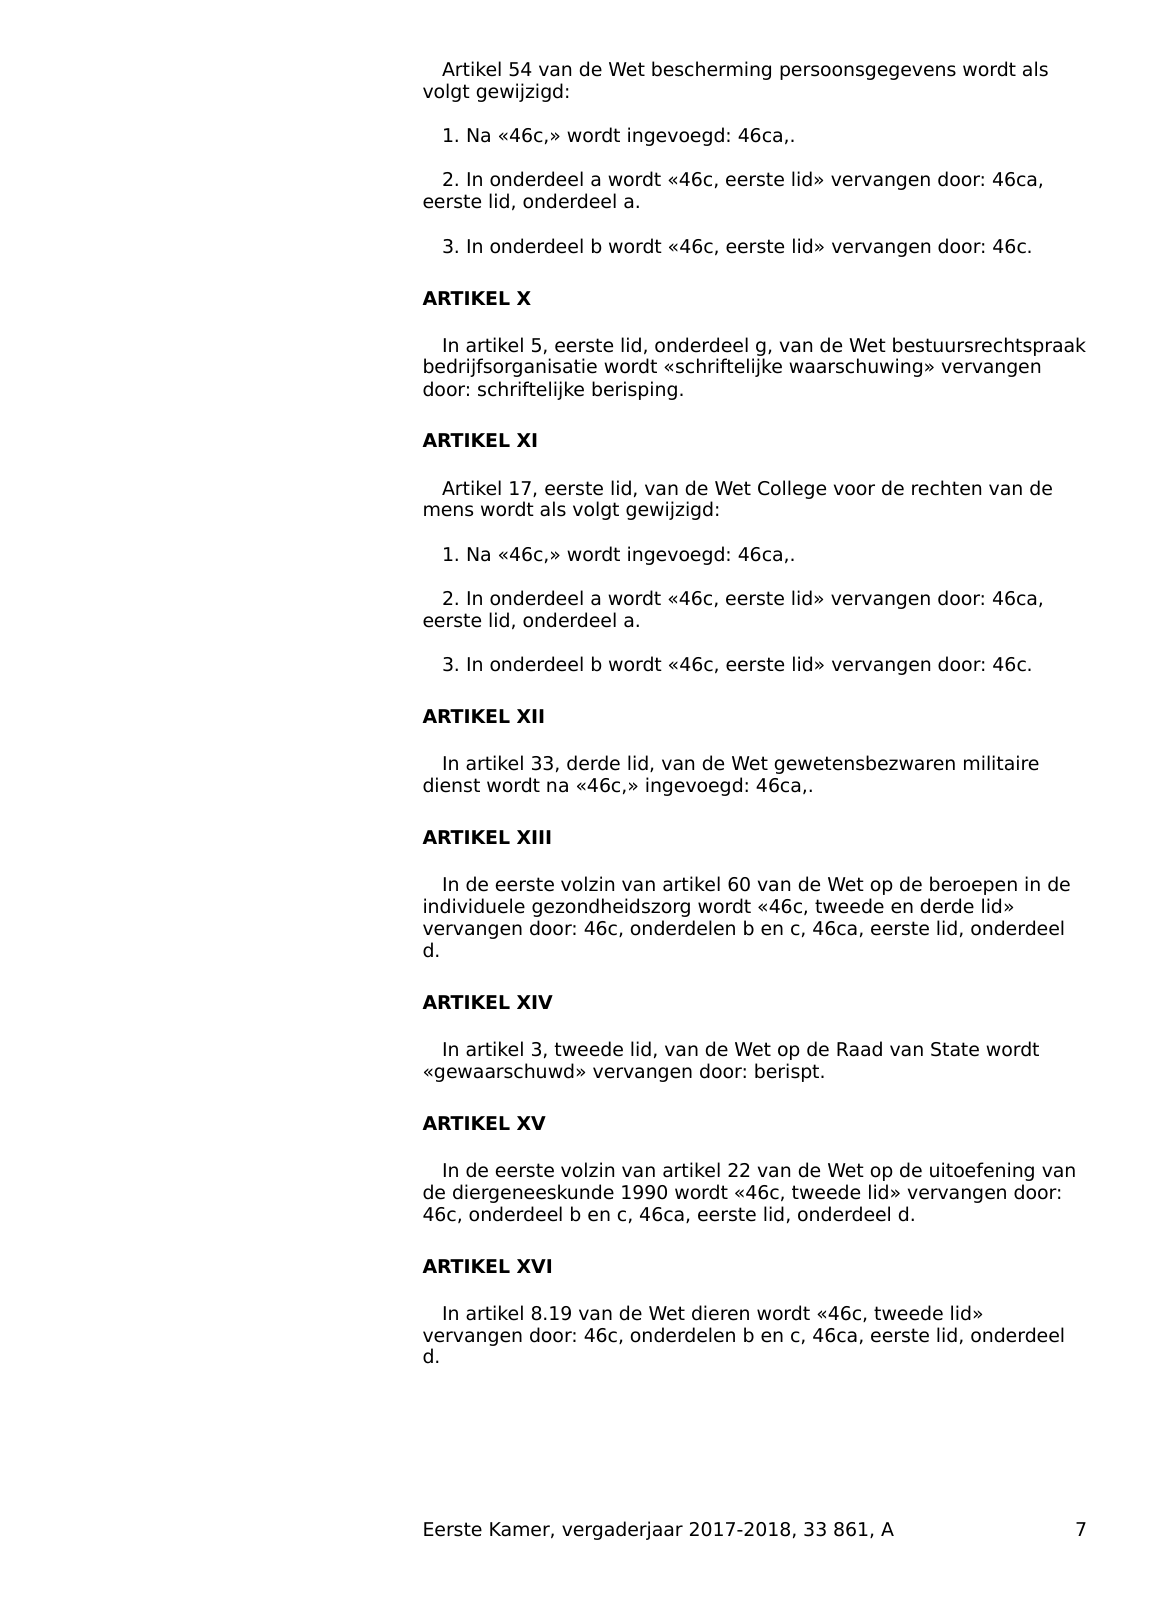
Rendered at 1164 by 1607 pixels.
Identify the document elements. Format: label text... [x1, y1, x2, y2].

text In de eerste volzin van artikel 22 van de Wet op de uitoefening van de diergeneeskunde 1990 wordt «46c, tweede lid» vervangen door: 46c, onderdeel b en c, 46ca, eerste lid, onderdeel d. [422, 1159, 1087, 1226]
text 2. In onderdeel a wordt «46c, eerste lid» vervangen door: 46ca, eerste lid, onderdeel a. [422, 588, 1087, 632]
subtitle ARTIKEL XIV [422, 992, 1087, 1014]
subtitle ARTIKEL XII [422, 706, 1087, 728]
subtitle ARTIKEL XV [422, 1113, 1087, 1134]
subtitle ARTIKEL X [422, 287, 1087, 309]
subtitle ARTIKEL XVI [422, 1256, 1087, 1277]
text In artikel 3, tweede lid, van de Wet op de Raad van State wordt «gewaarschuwd» vervangen door: berispt. [422, 1039, 1087, 1083]
text 1. Na «46c,» wordt ingevoegd: 46ca,. [422, 543, 1087, 566]
text Artikel 54 van de Wet bescherming persoonsgegevens wordt als volgt gewijzigd: [422, 59, 1087, 103]
text 1. Na «46c,» wordt ingevoegd: 46ca,. [422, 125, 1087, 147]
text Artikel 17, eerste lid, van de Wet College voor de rechten van de mens wordt als volgt gewijzigd: [422, 477, 1087, 521]
text In de eerste volzin van artikel 60 van de Wet op de beroepen in de individuele gezondheidszorg wordt «46c, tweede en derde lid» vervangen door: 46c, onderdelen b en c, 46ca, eerste lid, onderdeel d. [422, 874, 1087, 962]
subtitle ARTIKEL XI [422, 430, 1087, 452]
text In artikel 33, derde lid, van de Wet gewetensbezwaren militaire dienst wordt na «46c,» ingevoegd: 46ca,. [422, 753, 1087, 797]
text 2. In onderdeel a wordt «46c, eerste lid» vervangen door: 46ca, eerste lid, onderdeel a. [422, 169, 1087, 213]
text In artikel 5, eerste lid, onderdeel g, van de Wet bestuursrechtspraak bedrijfsorganisatie wordt «schriftelijke waarschuwing» vervangen door: schriftelijke berisping. [422, 334, 1087, 400]
text 3. In onderdeel b wordt «46c, eerste lid» vervangen door: 46c. [422, 654, 1087, 676]
text In artikel 8.19 van de Wet dieren wordt «46c, tweede lid» vervangen door: 46c, onderdelen b en c, 46ca, eerste lid, onderdeel d. [422, 1302, 1087, 1368]
text 3. In onderdeel b wordt «46c, eerste lid» vervangen door: 46c. [422, 236, 1087, 257]
subtitle ARTIKEL XIII [422, 827, 1087, 849]
